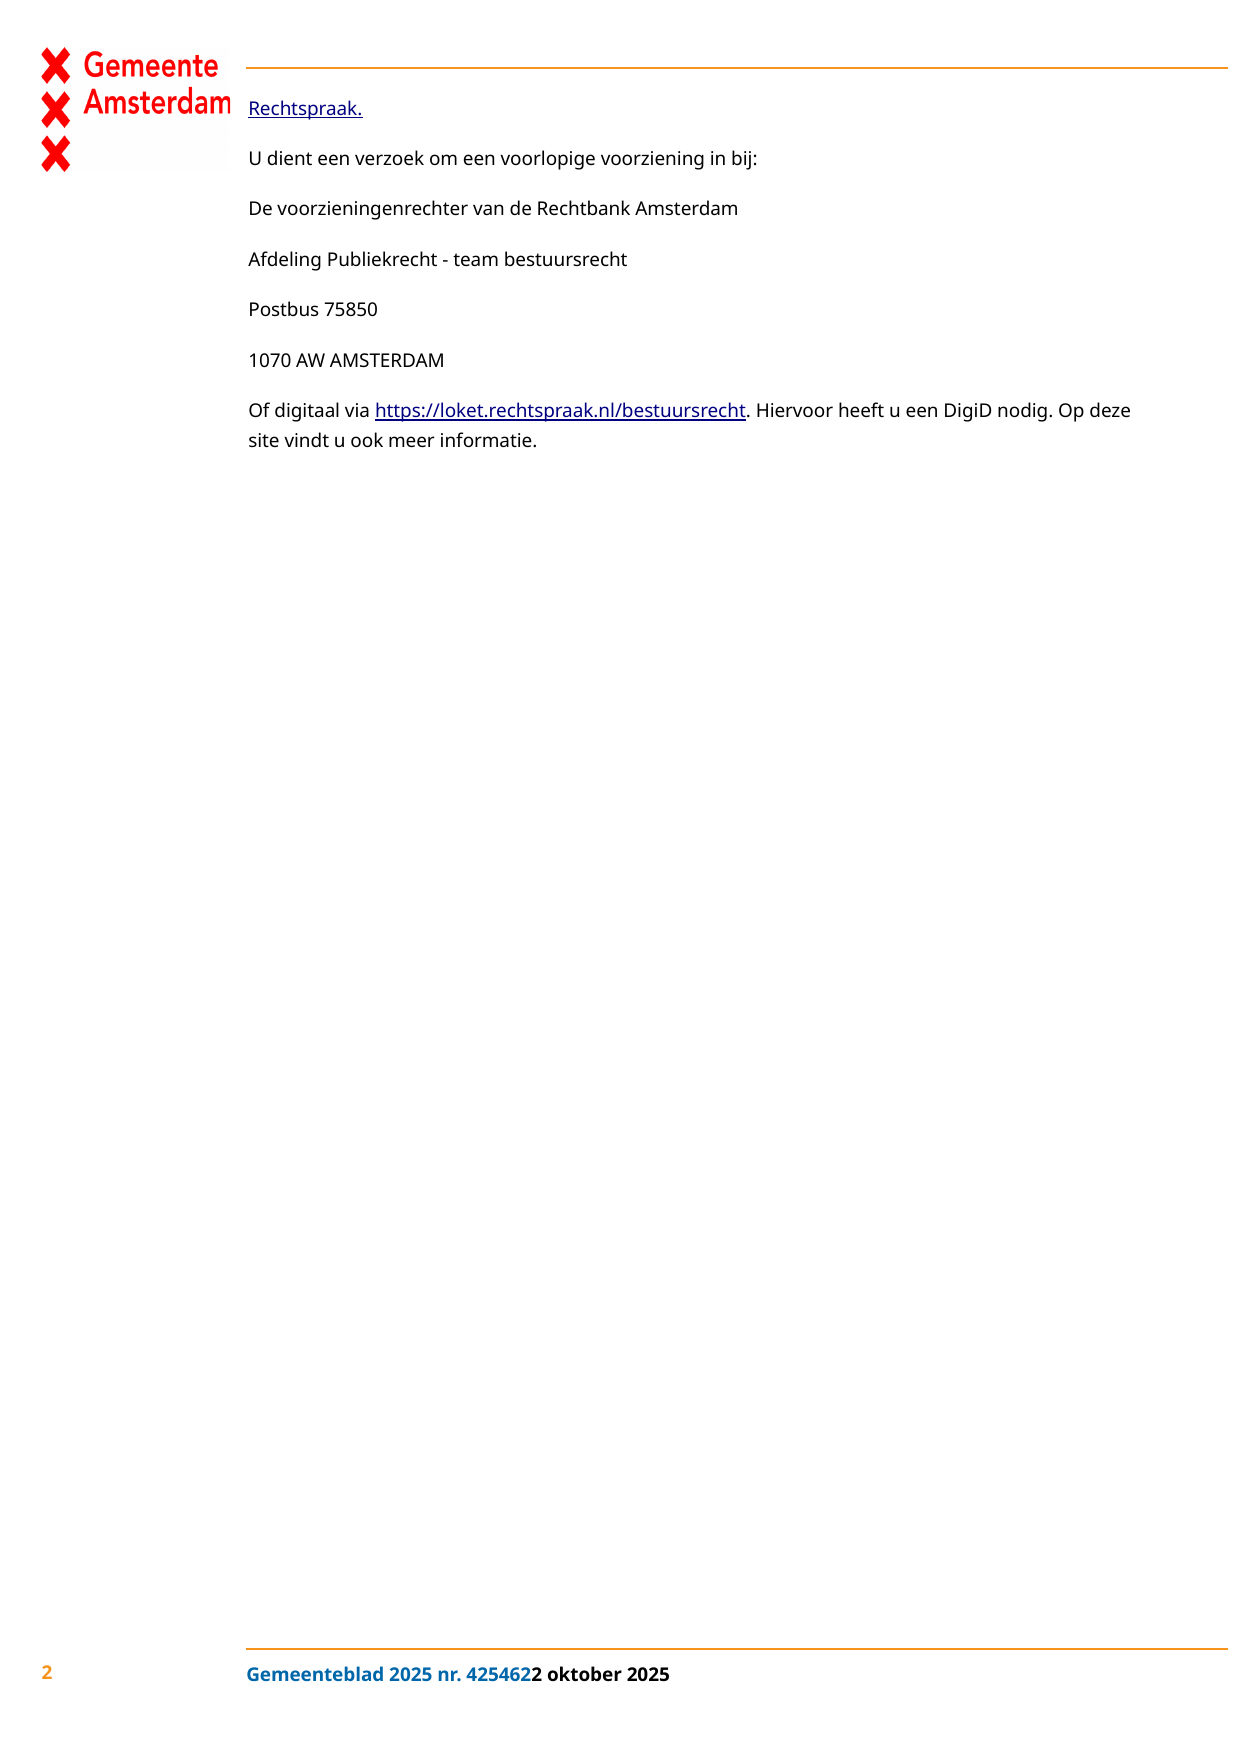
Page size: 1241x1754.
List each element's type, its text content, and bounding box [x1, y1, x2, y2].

text Of digitaal via https://loket.rechtspraak.nl/bestuursrecht. Hiervoor heeft u een DigiD nodig. Op deze site vindt u ook meer informatie. [248, 397, 1152, 453]
text De voorzieningenrechter van de Rechtbank Amsterdam [248, 196, 1152, 221]
picture [41, 47, 231, 172]
text U dient een verzoek om een voorlopige voorziening in bij: [248, 145, 1152, 171]
text Postbus 75850 [248, 296, 1152, 322]
text 1070 AW AMSTERDAM [248, 347, 1152, 373]
text Afdeling Publiekrecht - team bestuursrecht [248, 246, 1152, 272]
text Rechtspraak. [248, 95, 1152, 121]
